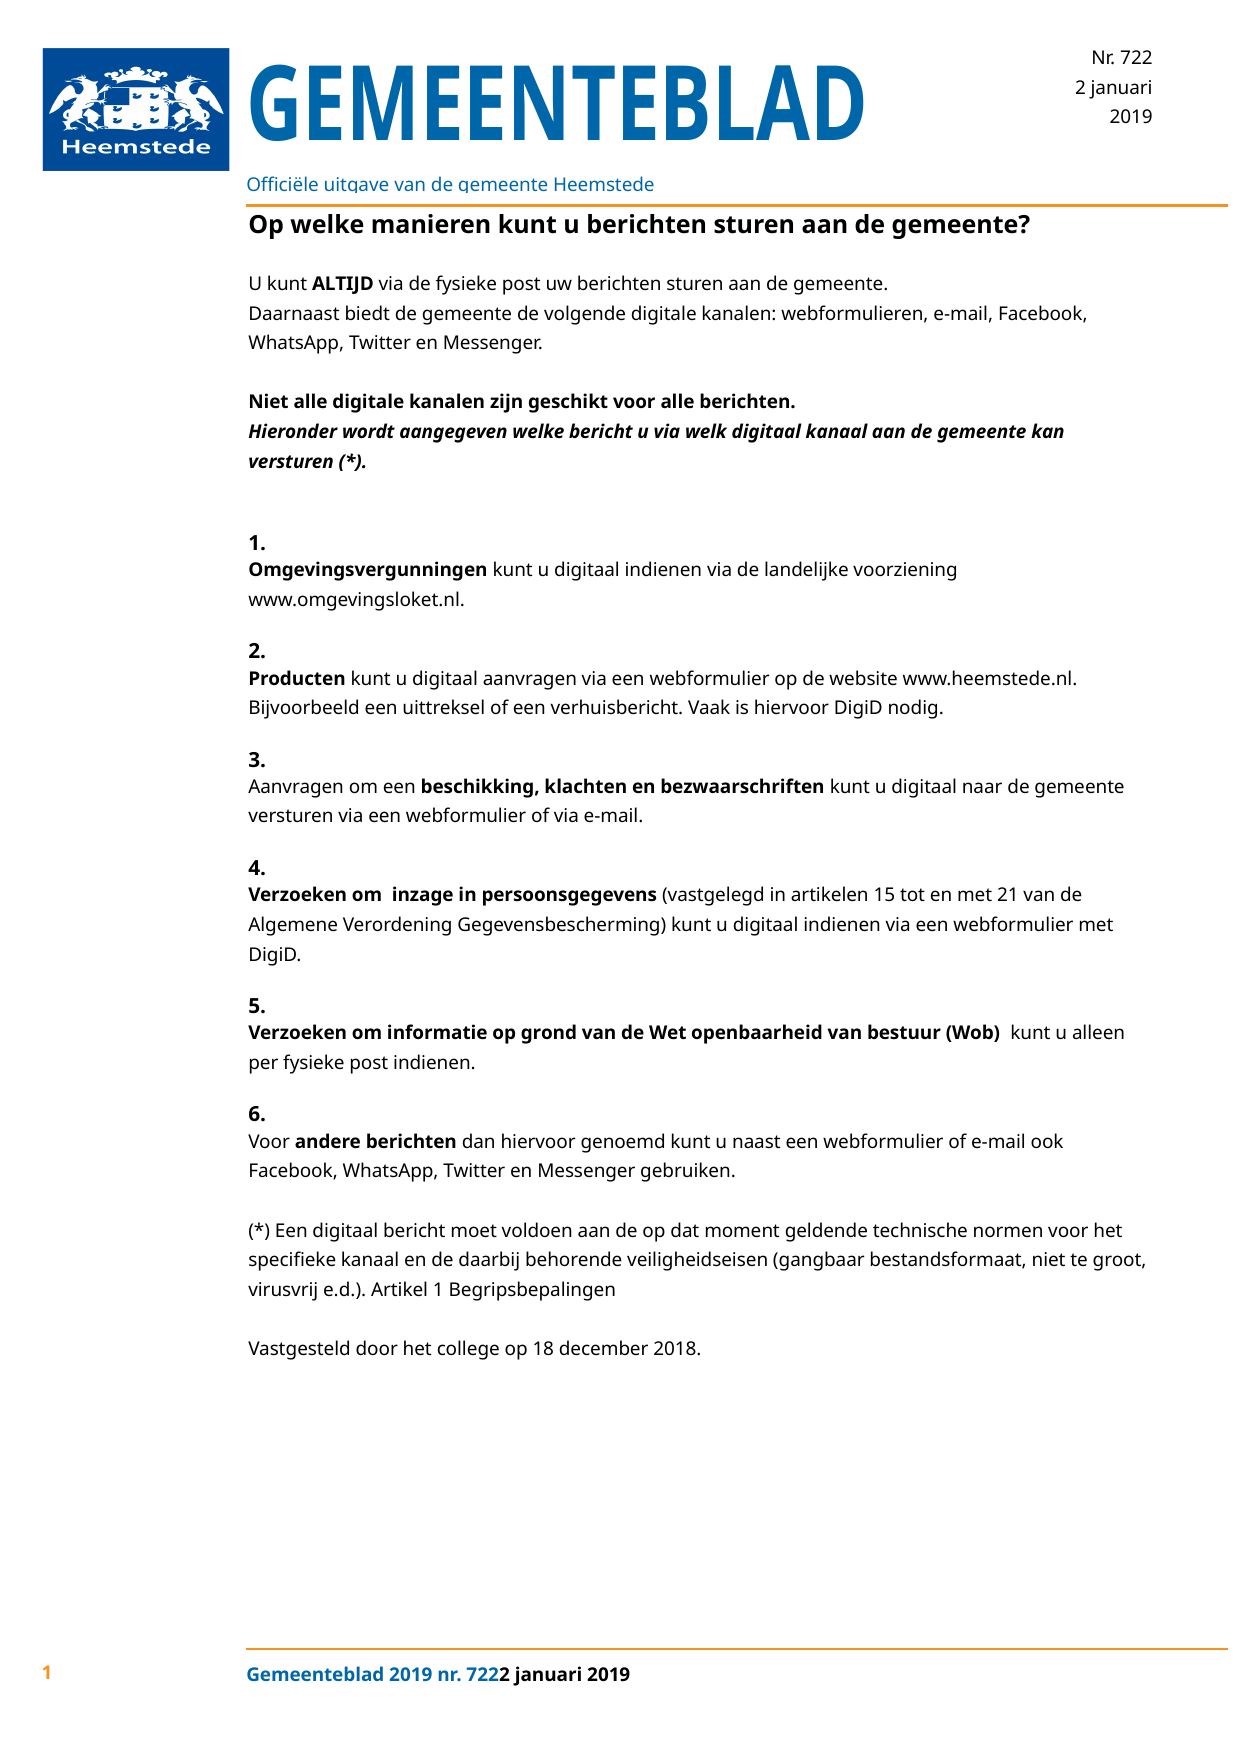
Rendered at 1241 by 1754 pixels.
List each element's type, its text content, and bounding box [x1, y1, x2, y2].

text 3. [248, 745, 1152, 773]
picture [41, 47, 231, 172]
text (*) Een digitaal bericht moet voldoen aan de op dat moment geldende technische normen voor het specifieke kanaal en de daarbij behorende veiligheidseisen (gangbaar bestandsformaat, niet te groot, virusvrij e.d.). Artikel 1 Begripsbepalingen [248, 1217, 1152, 1302]
text U kunt ALTIJD via de fysieke post uw berichten sturen aan de gemeente. [248, 270, 1152, 296]
text Op welke manieren kunt u berichten sturen aan de gemeente? [248, 207, 1152, 241]
text Verzoeken om informatie op grond van de Wet openbaarheid van bestuur (Wob) kunt u alleen per fysieke post indienen. [248, 1019, 1152, 1075]
text 4. [248, 853, 1152, 882]
text Hieronder wordt aangegeven welke bericht u via welk digitaal kanaal aan de gemeente kan versturen (*). [248, 418, 1152, 473]
text Vastgesteld door het college op 18 december 2018. [248, 1335, 1152, 1361]
text Aanvragen om een beschikking, klachten en bezwaarschriften kunt u digitaal naar de gemeente versturen via een webformulier of via e-mail. [248, 773, 1152, 828]
text Producten kunt u digitaal aanvragen via een webformulier op de website www.heemstede.nl. Bijvoorbeeld een uittreksel of een verhuisbericht. Vaak is hiervoor DigiD nodig. [248, 665, 1152, 720]
text Verzoeken om inzage in persoonsgegevens (vastgelegd in artikelen 15 tot en met 21 van de Algemene Verordening Gegevensbescherming) kunt u digitaal indienen via een webformulier met DigiD. [248, 882, 1152, 966]
text Voor andere berichten dan hiervoor genoemd kunt u naast een webformulier of e-mail ook Facebook, WhatsApp, Twitter en Messenger gebruiken. [248, 1128, 1152, 1183]
text 6. [248, 1099, 1152, 1128]
text Niet alle digitale kanalen zijn geschikt voor alle berichten. [248, 389, 1152, 414]
text Daarnaast biedt de gemeente de volgende digitale kanalen: webformulieren, e-mail, Facebook, WhatsApp, Twitter en Messenger. [248, 300, 1152, 355]
text 1. [248, 528, 1152, 556]
text Omgevingsvergunningen kunt u digitaal indienen via de landelijke voorziening www.omgevingsloket.nl. [248, 556, 1152, 612]
text 2. [248, 636, 1152, 665]
text 5. [248, 991, 1152, 1019]
